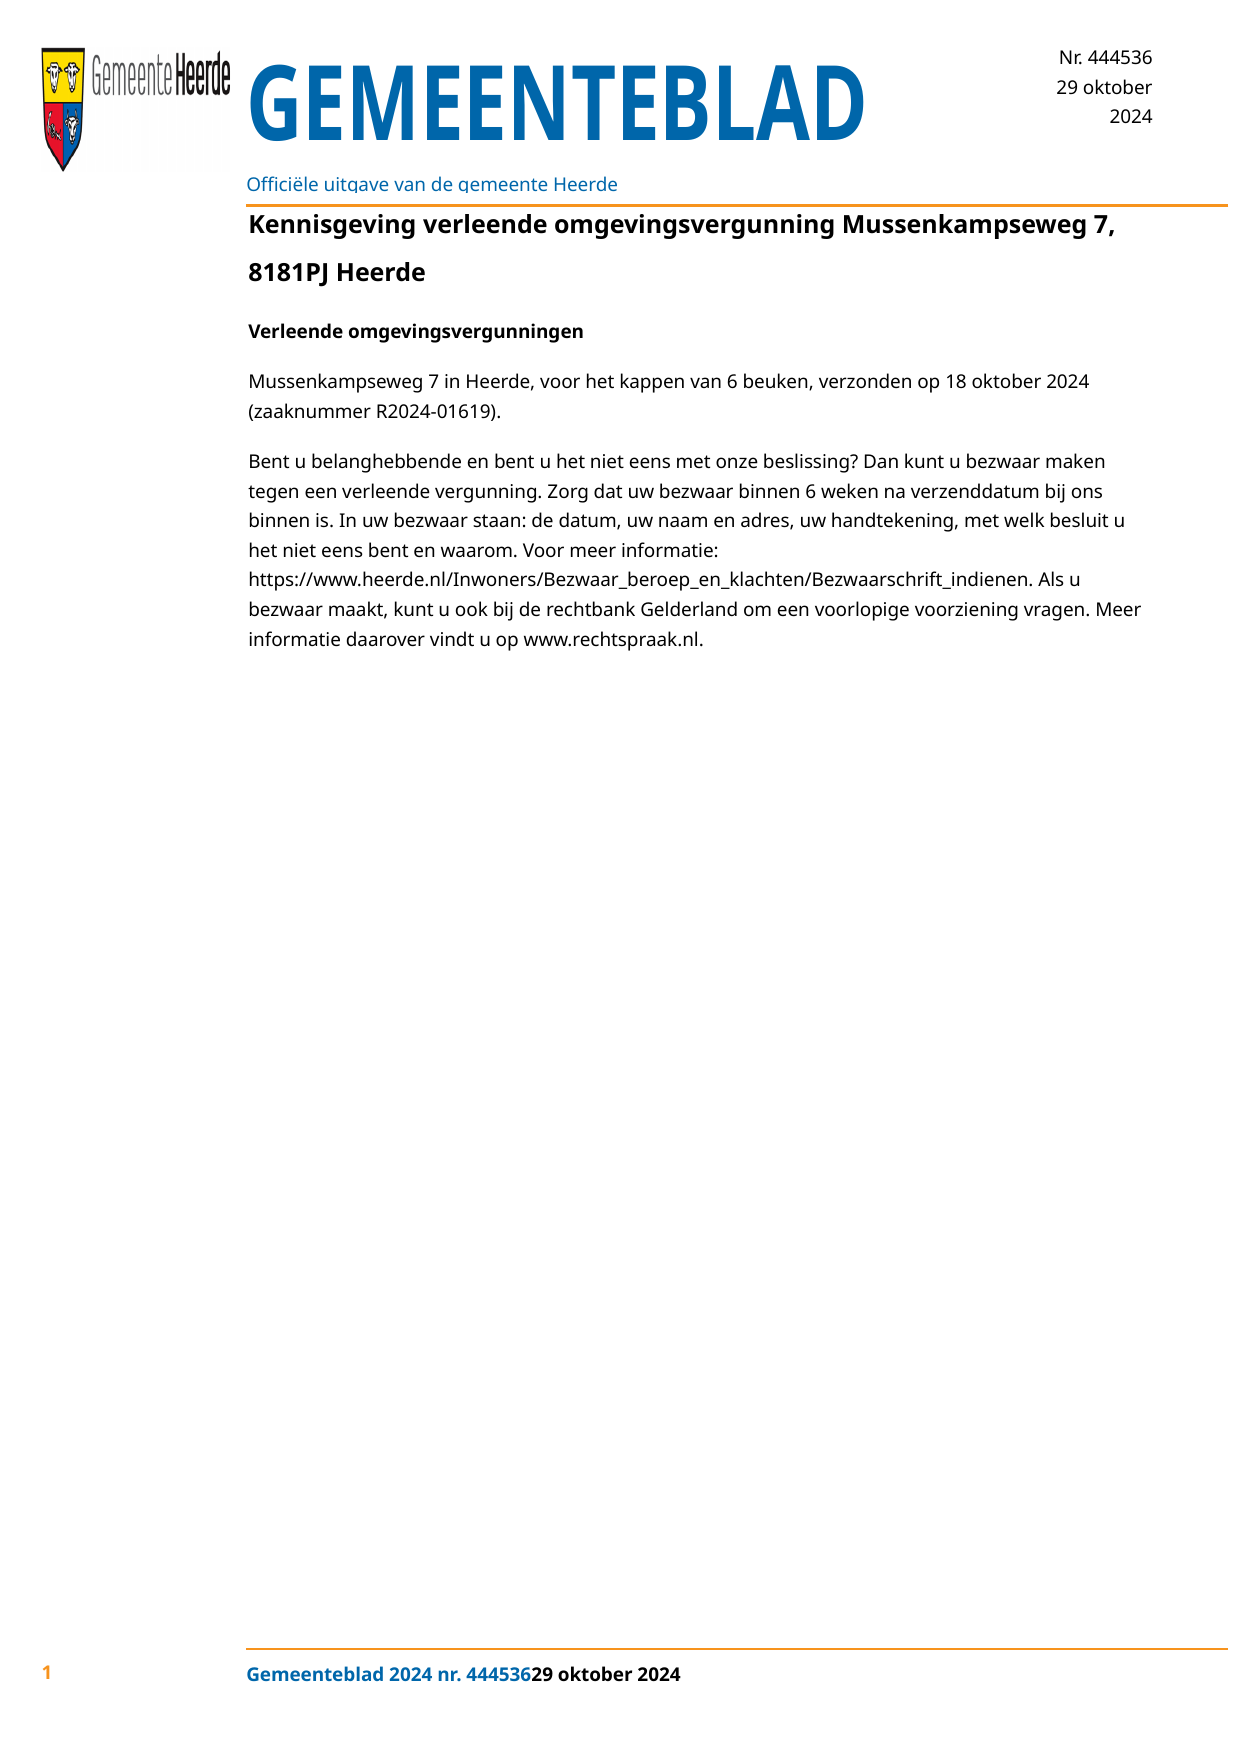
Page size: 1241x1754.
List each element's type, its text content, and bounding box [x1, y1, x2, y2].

text Mussenkampseweg 7 in Heerde, voor het kappen van 6 beuken, verzonden op 18 oktober 2024 (zaaknummer R2024-01619). [248, 368, 1152, 424]
picture [41, 47, 231, 172]
text Bent u belanghebbende en bent u het niet eens met onze beslissing? Dan kunt u bezwaar maken tegen een verleende vergunning. Zorg dat uw bezwaar binnen 6 weken na verzenddatum bij ons binnen is. In uw bezwaar staan: de datum, uw naam en adres, uw handtekening, met welk besluit u het niet eens bent en waarom. Voor meer informatie: https://www.heerde.nl/Inwoners/Bezwaar_beroep_en_klachten/Bezwaarschrift_indienen. Als u bezwaar maakt, kunt u ook bij de rechtbank Gelderland om een voorlopige voorziening vragen. Meer informatie daarover vindt u op www.rechtspraak.nl. [248, 448, 1152, 652]
text Kennisgeving verleende omgevingsvergunning Mussenkampseweg 7, 8181PJ Heerde [248, 207, 1152, 288]
text Verleende omgevingsvergunningen [248, 318, 1152, 344]
